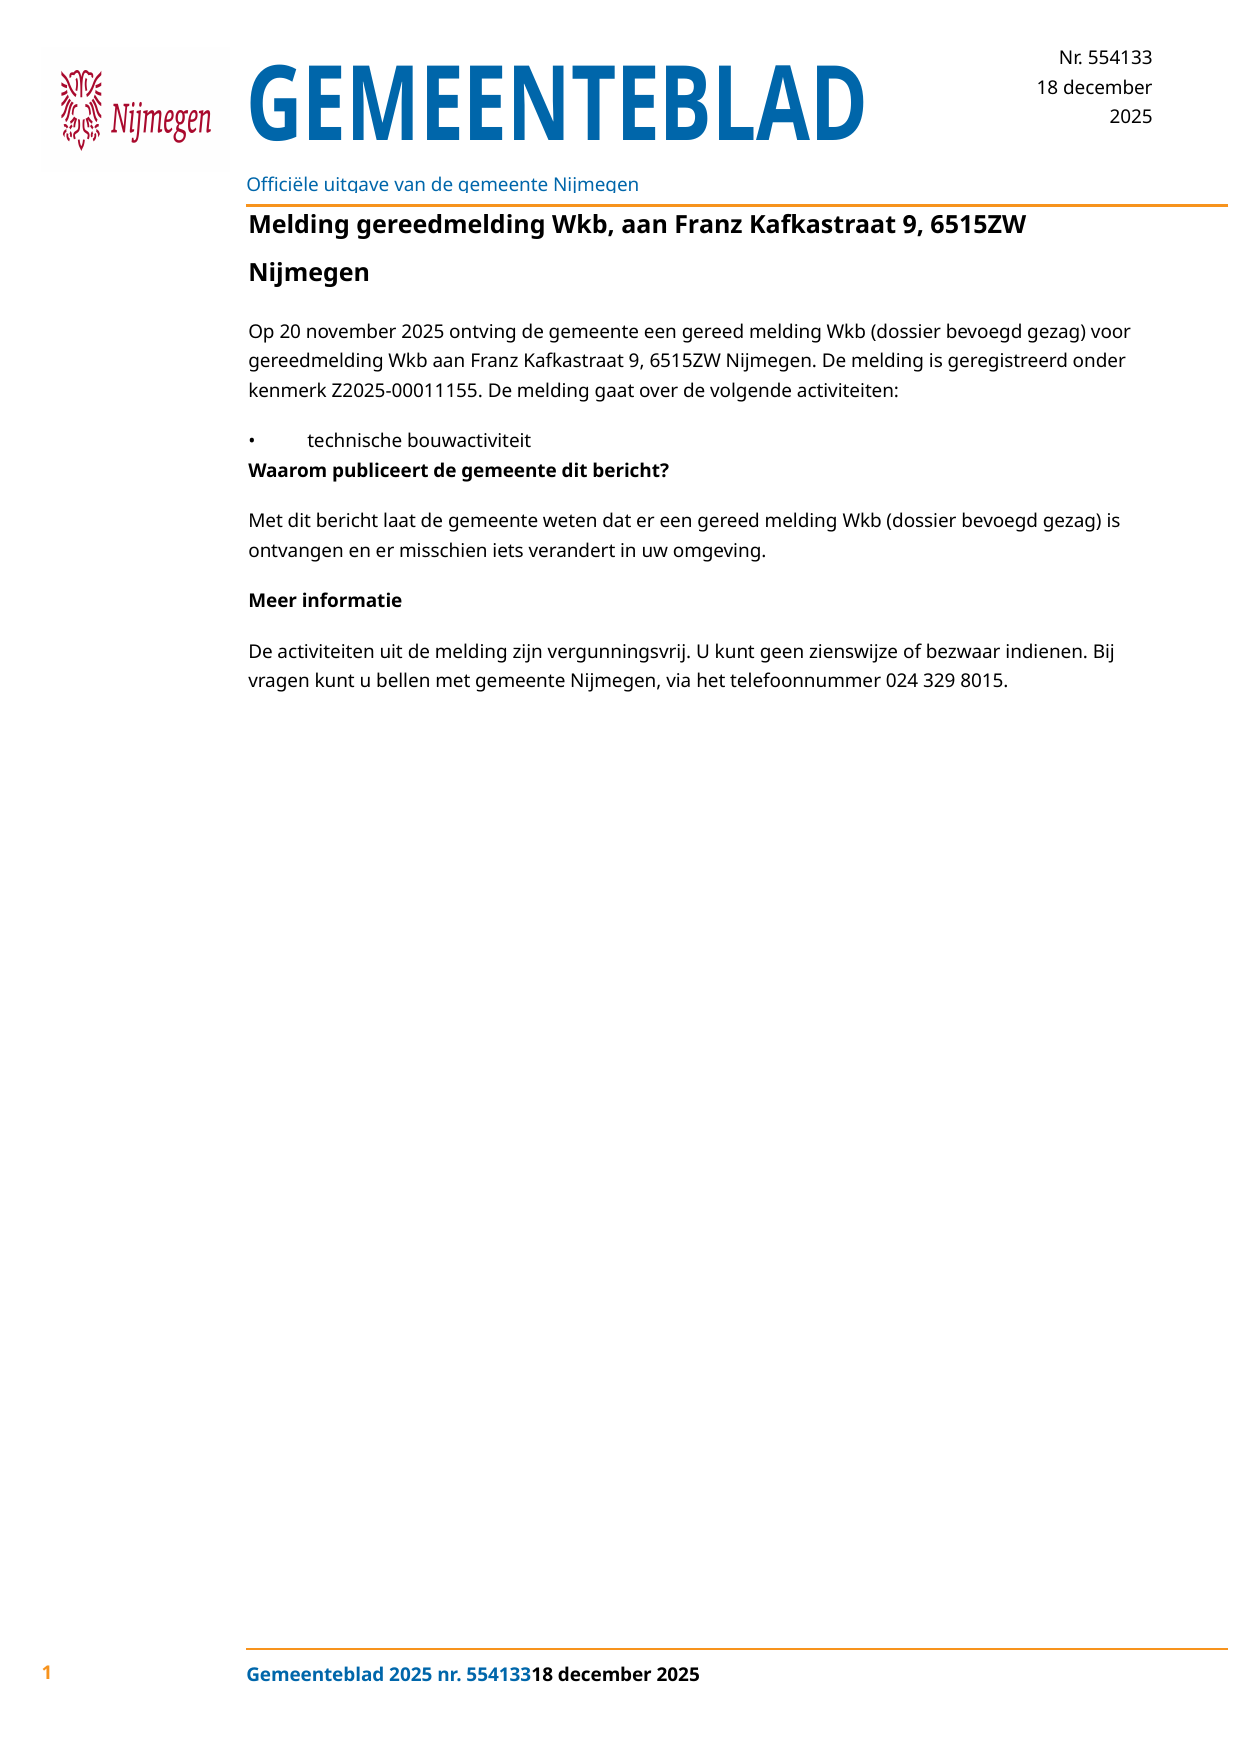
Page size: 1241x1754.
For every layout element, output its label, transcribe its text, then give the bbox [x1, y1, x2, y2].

text De activiteiten uit de melding zijn vergunningsvrij. U kunt geen zienswijze of bezwaar indienen. Bij vragen kunt u bellen met gemeente Nijmegen, via het telefoonnummer 024 329 8015. [248, 638, 1152, 693]
text Meer informatie [248, 587, 1152, 613]
text Melding gereedmelding Wkb, aan Franz Kafkastraat 9, 6515ZW Nijmegen [248, 207, 1152, 288]
text Waarom publiceert de gemeente dit bericht? [248, 457, 1152, 483]
text Met dit bericht laat de gemeente weten dat er een gereed melding Wkb (dossier bevoegd gezag) is ontvangen en er misschien iets verandert in uw omgeving. [248, 507, 1152, 563]
list technische bouwactiviteit [248, 427, 1152, 453]
picture [41, 47, 231, 172]
text Op 20 november 2025 ontving de gemeente een gereed melding Wkb (dossier bevoegd gezag) voor gereedmelding Wkb aan Franz Kafkastraat 9, 6515ZW Nijmegen. De melding is geregistreerd onder kenmerk Z2025-00011155. De melding gaat over de volgende activiteiten: [248, 318, 1152, 403]
